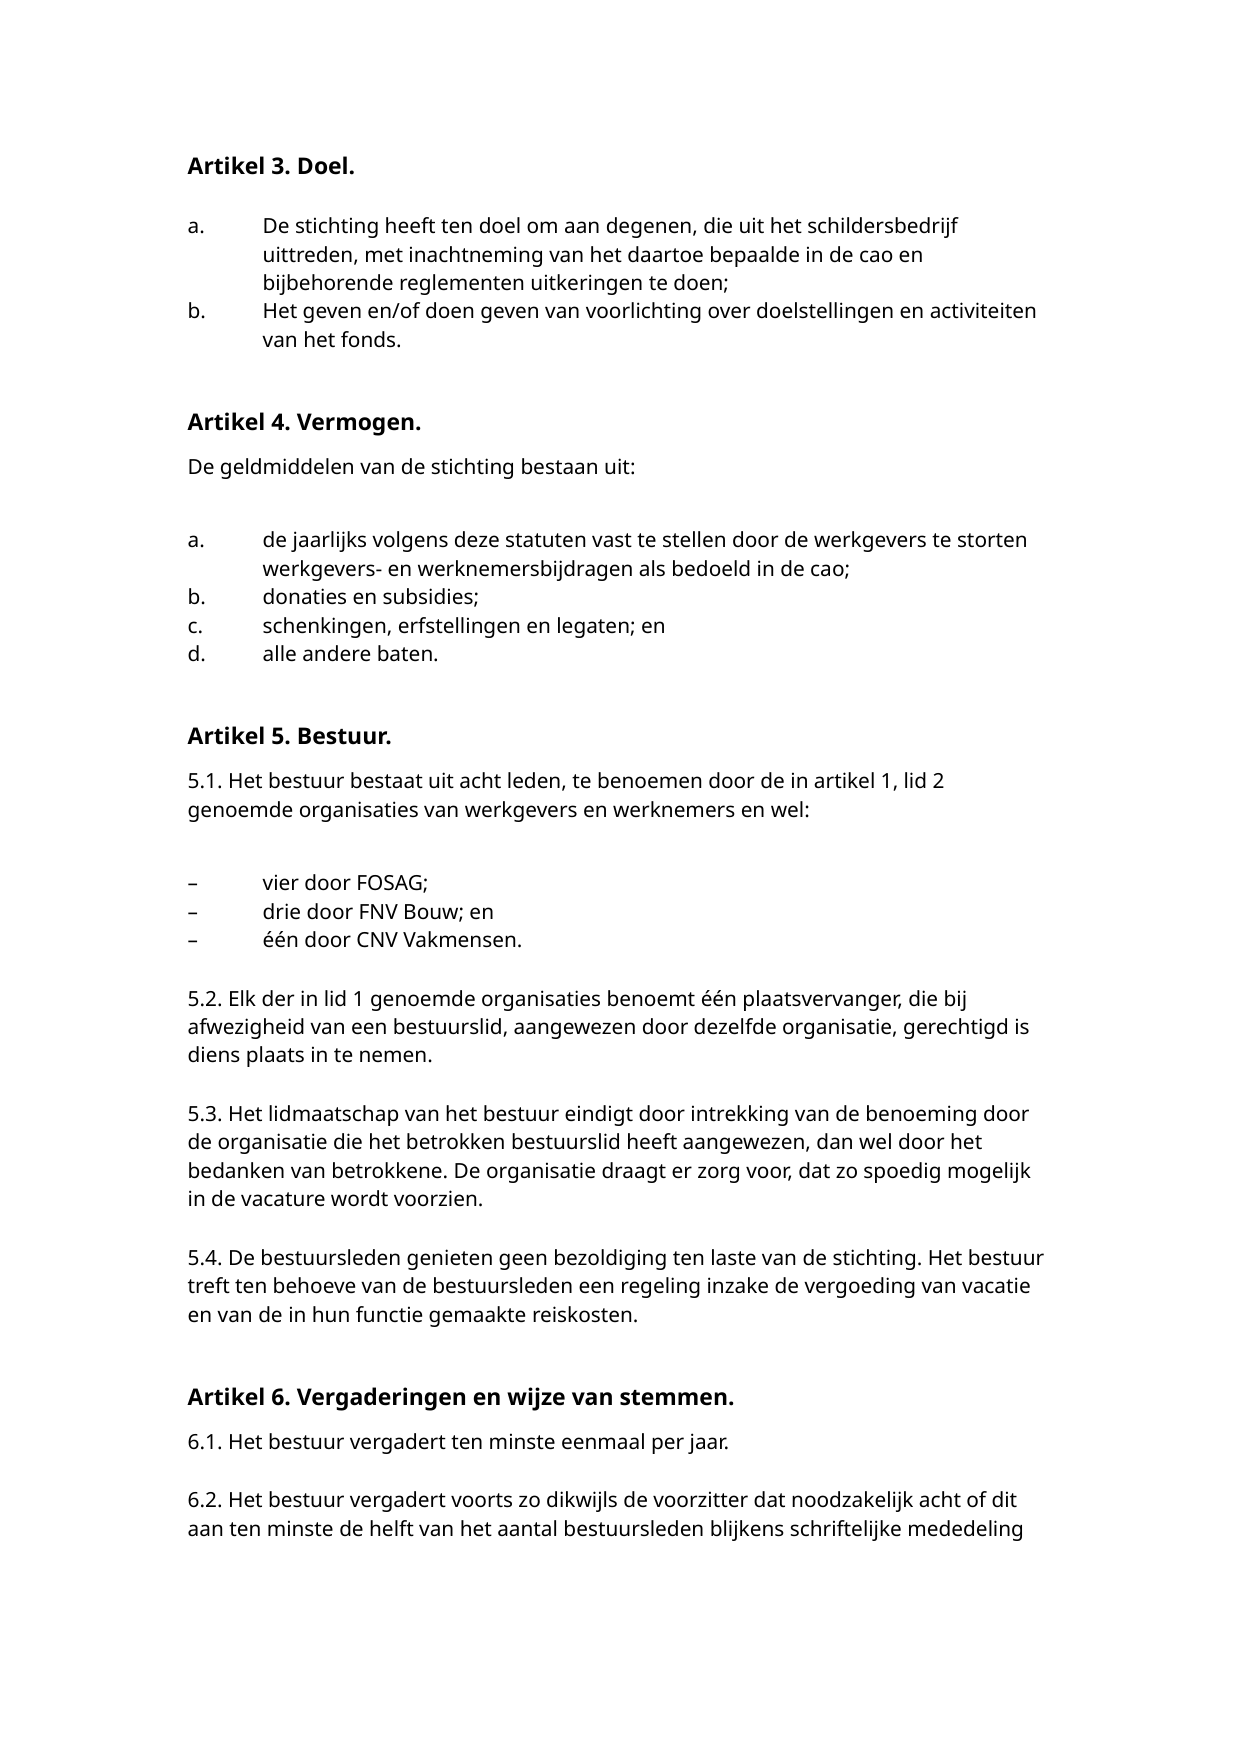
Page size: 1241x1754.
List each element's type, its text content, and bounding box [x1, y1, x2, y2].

text De geldmiddelen van de stichting bestaan uit: [187, 452, 1053, 481]
list één door CNV Vakmensen. [187, 925, 1053, 954]
subtitle Artikel 5. Bestuur. [187, 720, 1053, 752]
list vier door FOSAG; [187, 868, 1053, 897]
list drie door FNV Bouw; en [187, 897, 1053, 925]
text 6.2. Het bestuur vergadert voorts zo dikwijls de voorzitter dat noodzakelijk acht of dit aan ten minste de helft van het aantal bestuursleden blijkens schriftelijke mededeling [187, 1485, 1053, 1542]
list de jaarlijks volgens deze statuten vast te stellen door de werkgevers te storten werkgevers- en werknemersbijdragen als bedoeld in de cao; [187, 526, 1053, 582]
list De stichting heeft ten doel om aan degenen, die uit het schildersbedrijf uittreden, met inachtneming van het daartoe bepaalde in de cao en bijbehorende reglementen uitkeringen te doen; [187, 211, 1053, 297]
list alle andere baten. [187, 639, 1053, 668]
subtitle Artikel 4. Vermogen. [187, 406, 1053, 437]
subtitle Artikel 3. Doel. [187, 150, 1053, 181]
text 5.1. Het bestuur bestaat uit acht leden, te benoemen door de in artikel 1, lid 2 genoemde organisaties van werkgevers en werknemers en wel: [187, 767, 1053, 823]
list schenkingen, erfstellingen en legaten; en [187, 611, 1053, 639]
list donaties en subsidies; [187, 582, 1053, 611]
text 5.2. Elk der in lid 1 genoemde organisaties benoemt één plaatsvervanger, die bij afwezigheid van een bestuurslid, aangewezen door dezelfde organisatie, gerechtigd is diens plaats in te nemen. [187, 984, 1053, 1069]
list Het geven en/of doen geven van voorlichting over doelstellingen en activiteiten van het fonds. [187, 297, 1053, 353]
text 5.3. Het lidmaatschap van het bestuur eindigt door intrekking van de benoeming door de organisatie die het betrokken bestuurslid heeft aangewezen, dan wel door het bedanken van betrokkene. De organisatie draagt er zorg voor, dat zo spoedig mogelijk in de vacature wordt voorzien. [187, 1099, 1053, 1213]
text 5.4. De bestuursleden genieten geen bezoldiging ten laste van de stichting. Het bestuur treft ten behoeve van de bestuursleden een regeling inzake de vergoeding van vacatie en van de in hun functie gemaakte reiskosten. [187, 1243, 1053, 1328]
text 6.1. Het bestuur vergadert ten minste eenmaal per jaar. [187, 1427, 1053, 1455]
subtitle Artikel 6. Vergaderingen en wijze van stemmen. [187, 1381, 1053, 1412]
